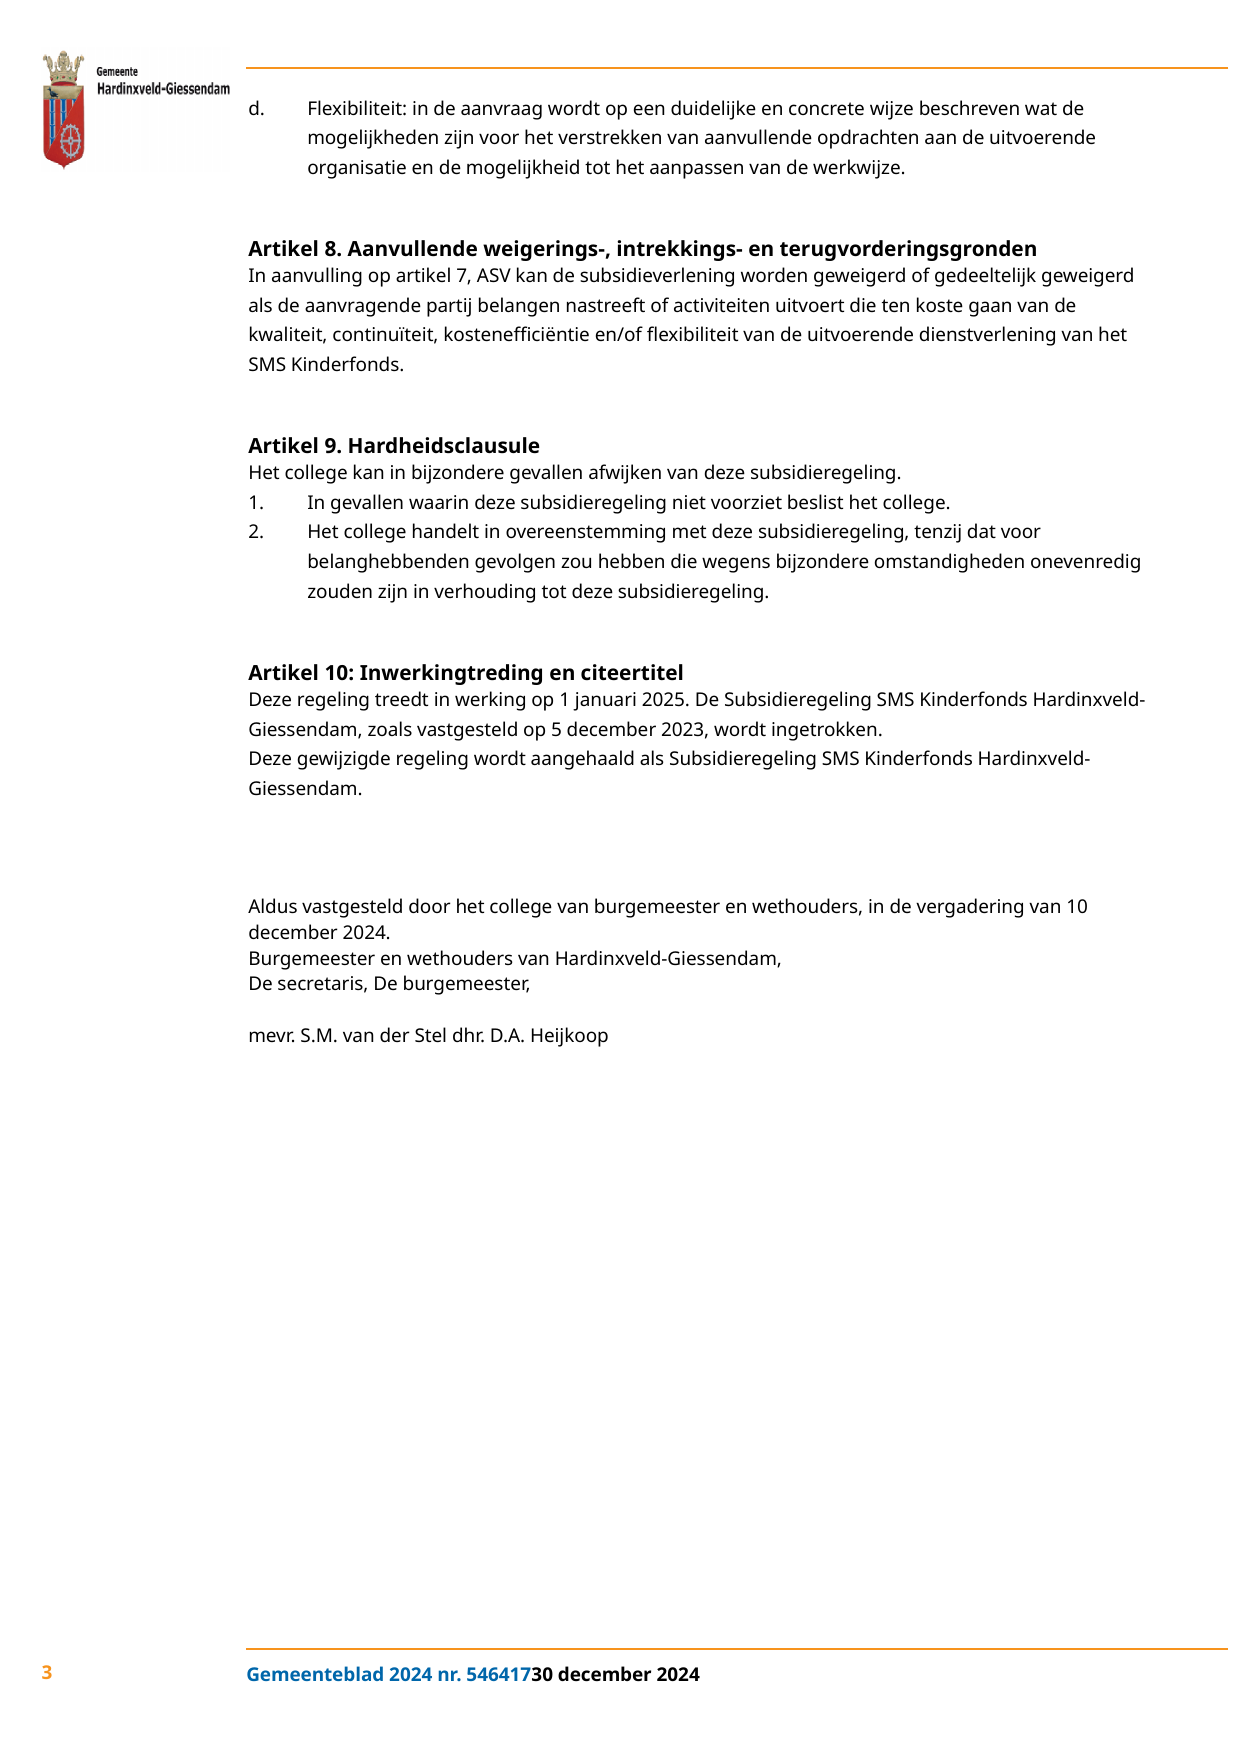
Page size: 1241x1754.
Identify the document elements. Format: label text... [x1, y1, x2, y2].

text Deze regeling treedt in werking op 1 januari 2025. De Subsidieregeling SMS Kinderfonds Hardinxveld-Giessendam, zoals vastgesteld op 5 december 2023, wordt ingetrokken. [248, 686, 1152, 742]
text Artikel 9. Hardheidsclausule [248, 431, 1152, 459]
list In gevallen waarin deze subsidieregeling niet voorziet beslist het college. [248, 489, 1152, 515]
list Het college handelt in overeenstemming met deze subsidieregeling, tenzij dat voor belanghebbenden gevolgen zou hebben die wegens bijzondere omstandigheden onevenredig zouden zijn in verhouding tot deze subsidieregeling. [248, 519, 1152, 604]
picture [41, 47, 231, 172]
text Aldus vastgesteld door het college van burgemeester en wethouders, in de vergadering van 10 december 2024. [248, 893, 1152, 945]
text Het college kan in bijzondere gevallen afwijken van deze subsidieregeling. [248, 459, 1152, 485]
text In aanvulling op artikel 7, ASV kan de subsidieverlening worden geweigerd of gedeeltelijk geweigerd als de aanvragende partij belangen nastreeft of activiteiten uitvoert die ten koste gaan van de kwaliteit, continuïteit, kostenefficiëntie en/of flexibiliteit van de uitvoerende dienstverlening van het SMS Kinderfonds. [248, 262, 1152, 377]
text Burgemeester en wethouders van Hardinxveld-Giessendam, [248, 945, 1152, 971]
text De secretaris, De burgemeester, [248, 971, 1152, 996]
text Deze gewijzigde regeling wordt aangehaald als Subsidieregeling SMS Kinderfonds Hardinxveld-Giessendam. [248, 746, 1152, 801]
text Artikel 10: Inwerkingtreding en citeertitel [248, 658, 1152, 686]
text mevr. S.M. van der Stel dhr. D.A. Heijkoop [248, 1022, 1152, 1048]
text Artikel 8. Aanvullende weigerings-, intrekkings- en terugvorderingsgronden [248, 234, 1152, 262]
list Flexibiliteit: in de aanvraag wordt op een duidelijke en concrete wijze beschreven wat de mogelijkheden zijn voor het verstrekken van aanvullende opdrachten aan de uitvoerende organisatie en de mogelijkheid tot het aanpassen van de werkwijze. [248, 95, 1152, 180]
